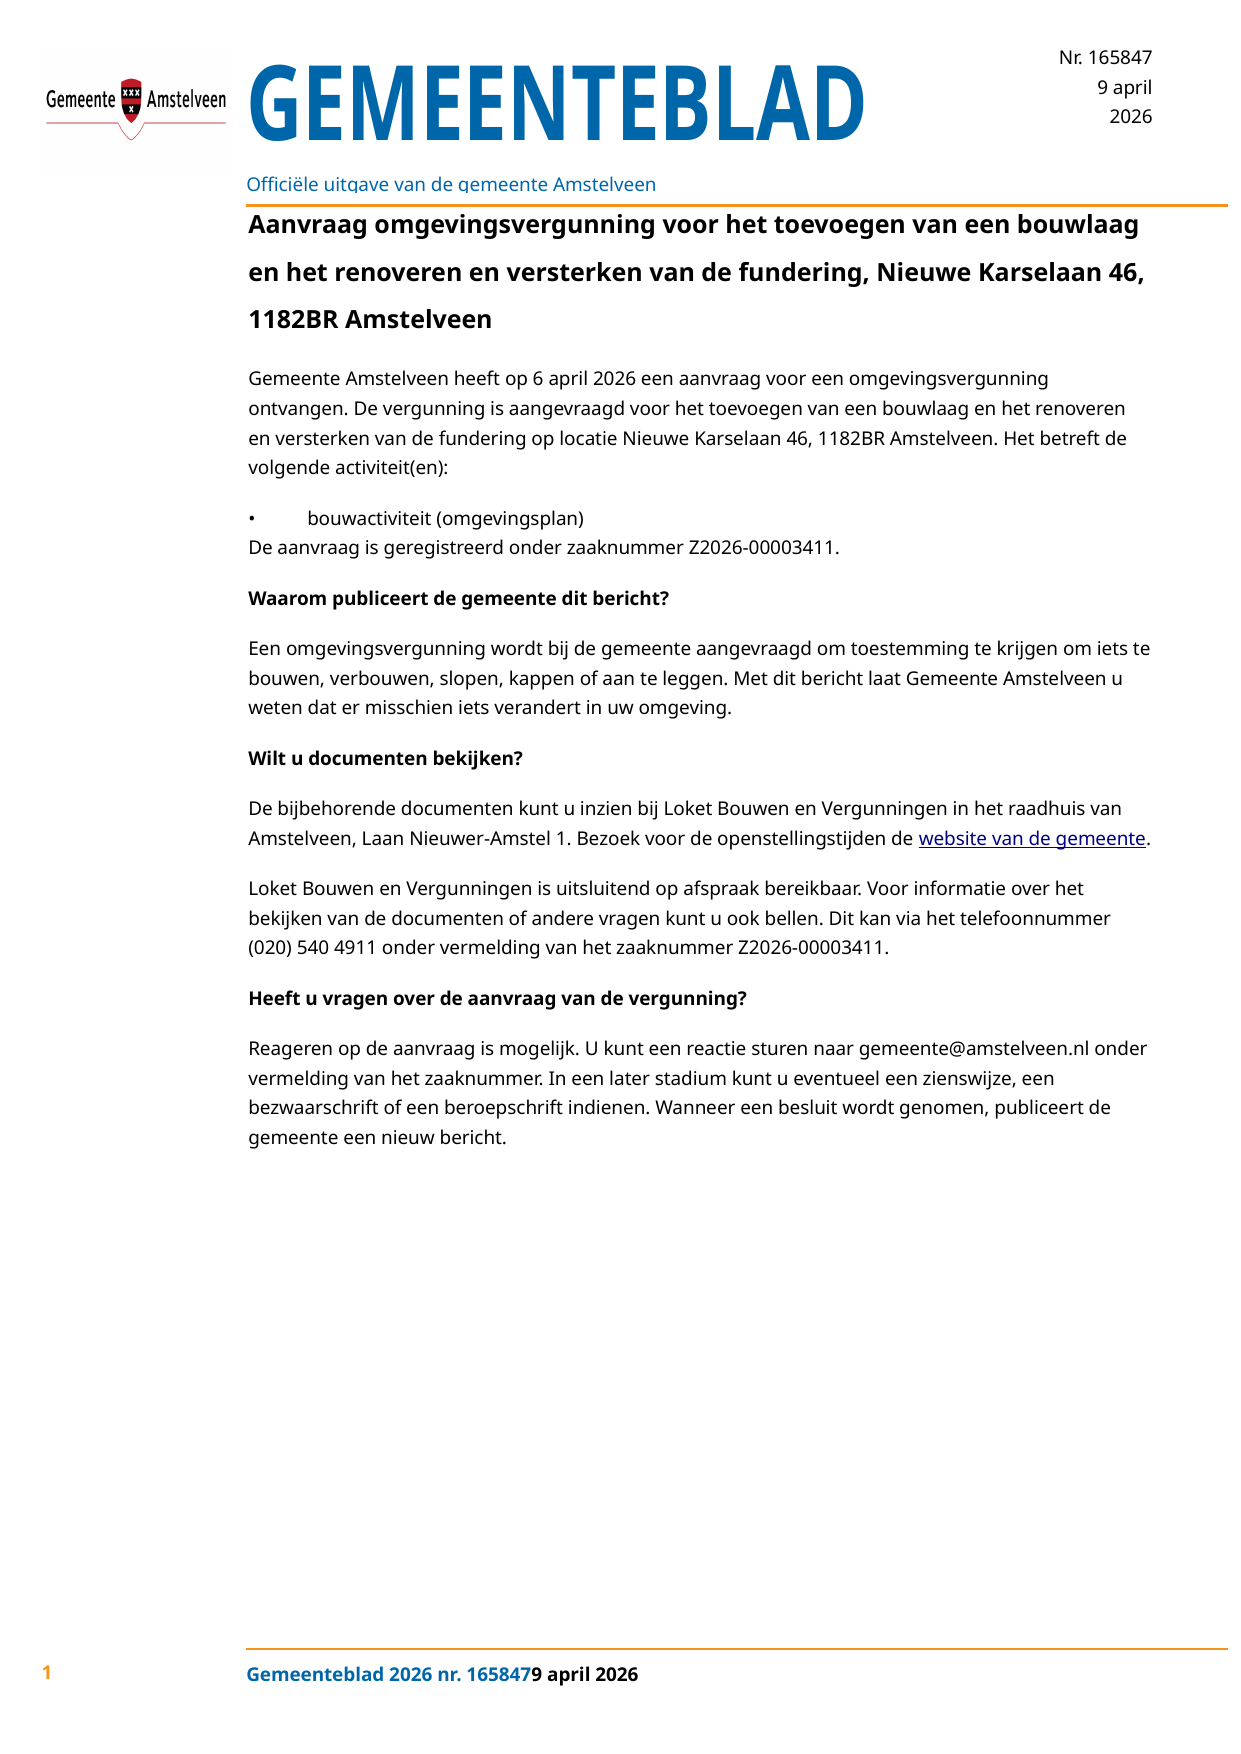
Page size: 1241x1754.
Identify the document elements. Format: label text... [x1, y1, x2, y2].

text Loket Bouwen en Vergunningen is uitsluitend op afspraak bereikbaar. Voor informatie over het bekijken van de documenten of andere vragen kunt u ook bellen. Dit kan via het telefoonnummer (020) 540 4911 onder vermelding van het zaaknummer Z2026-00003411. [248, 875, 1152, 960]
list bouwactiviteit (omgevingsplan) [248, 505, 1152, 530]
picture [41, 47, 231, 172]
text De bijbehorende documenten kunt u inzien bij Loket Bouwen en Vergunningen in het raadhuis van Amstelveen, Laan Nieuwer-Amstel 1. Bezoek voor de openstellingstijden de website van de gemeente. [248, 795, 1152, 850]
text Een omgevingsvergunning wordt bij de gemeente aangevraagd om toestemming te krijgen om iets te bouwen, verbouwen, slopen, kappen of aan te leggen. Met dit bericht laat Gemeente Amstelveen u weten dat er misschien iets verandert in uw omgeving. [248, 635, 1152, 720]
text Gemeente Amstelveen heeft op 6 april 2026 een aanvraag voor een omgevingsvergunning ontvangen. De vergunning is aangevraagd voor het toevoegen van een bouwlaag en het renoveren en versterken van de fundering op locatie Nieuwe Karselaan 46, 1182BR Amstelveen. Het betreft de volgende activiteit(en): [248, 366, 1152, 480]
text Waarom publiceert de gemeente dit bericht? [248, 585, 1152, 610]
text De aanvraag is geregistreerd onder zaaknummer Z2026-00003411. [248, 534, 1152, 560]
text Aanvraag omgevingsvergunning voor het toevoegen van een bouwlaag en het renoveren en versterken van de fundering, Nieuwe Karselaan 46, 1182BR Amstelveen [248, 207, 1152, 336]
text Wilt u documenten bekijken? [248, 745, 1152, 770]
text Heeft u vragen over de aanvraag van de vergunning? [248, 985, 1152, 1010]
text Reageren op de aanvraag is mogelijk. U kunt een reactie sturen naar gemeente@amstelveen.nl onder vermelding van het zaaknummer. In een later stadium kunt u eventueel een zienswijze, een bezwaarschrift of een beroepschrift indienen. Wanneer een besluit wordt genomen, publiceert de gemeente een nieuw bericht. [248, 1035, 1152, 1149]
